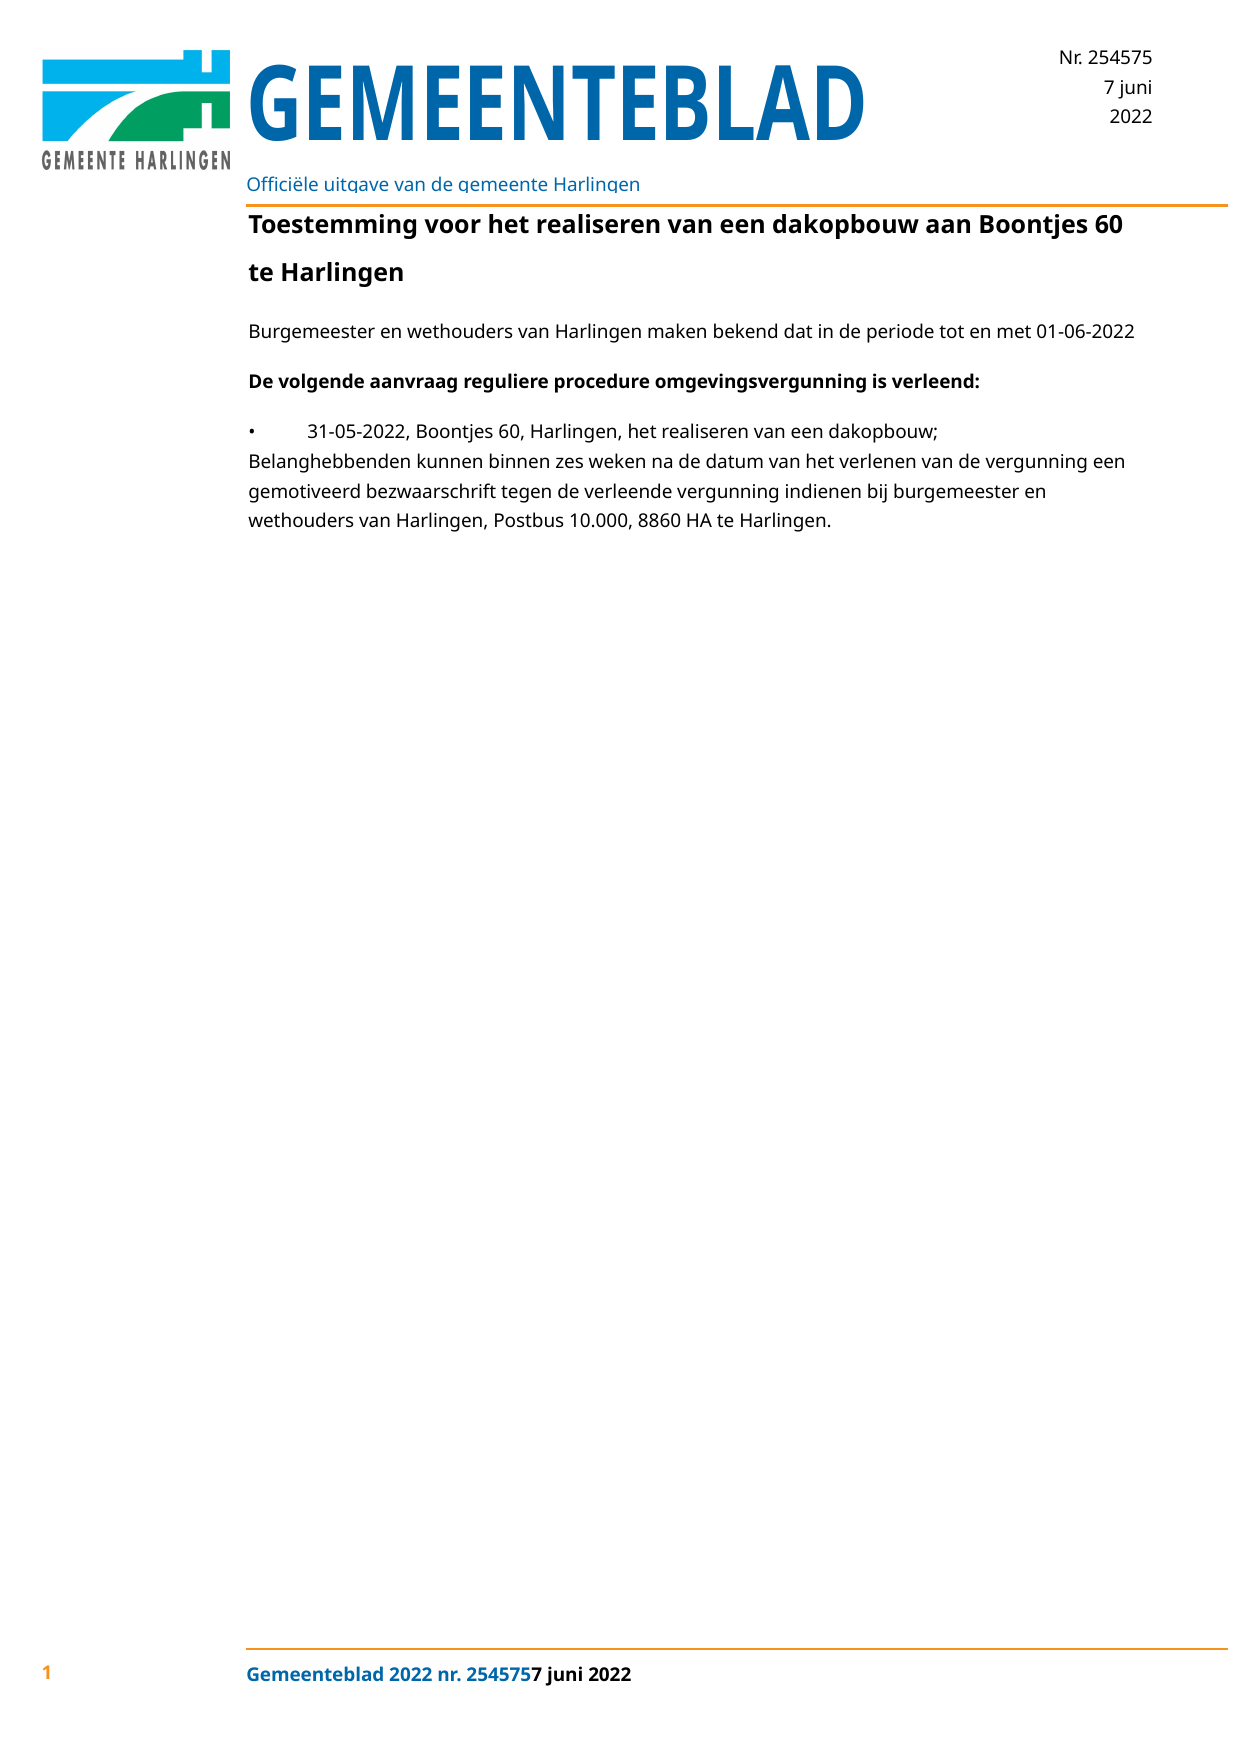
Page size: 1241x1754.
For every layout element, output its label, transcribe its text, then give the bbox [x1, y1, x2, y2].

picture [41, 47, 231, 172]
text Toestemming voor het realiseren van een dakopbouw aan Boontjes 60 te Harlingen [248, 207, 1152, 288]
text Belanghebbenden kunnen binnen zes weken na de datum van het verlenen van de vergunning een gemotiveerd bezwaarschrift tegen de verleende vergunning indienen bij burgemeester en wethouders van Harlingen, Postbus 10.000, 8860 HA te Harlingen. [248, 448, 1152, 533]
list 31-05-2022, Boontjes 60, Harlingen, het realiseren van een dakopbouw; [248, 419, 1152, 444]
text Burgemeester en wethouders van Harlingen maken bekend dat in de periode tot en met 01-06-2022 [248, 318, 1152, 344]
text De volgende aanvraag reguliere procedure omgevingsvergunning is verleend: [248, 368, 1152, 394]
